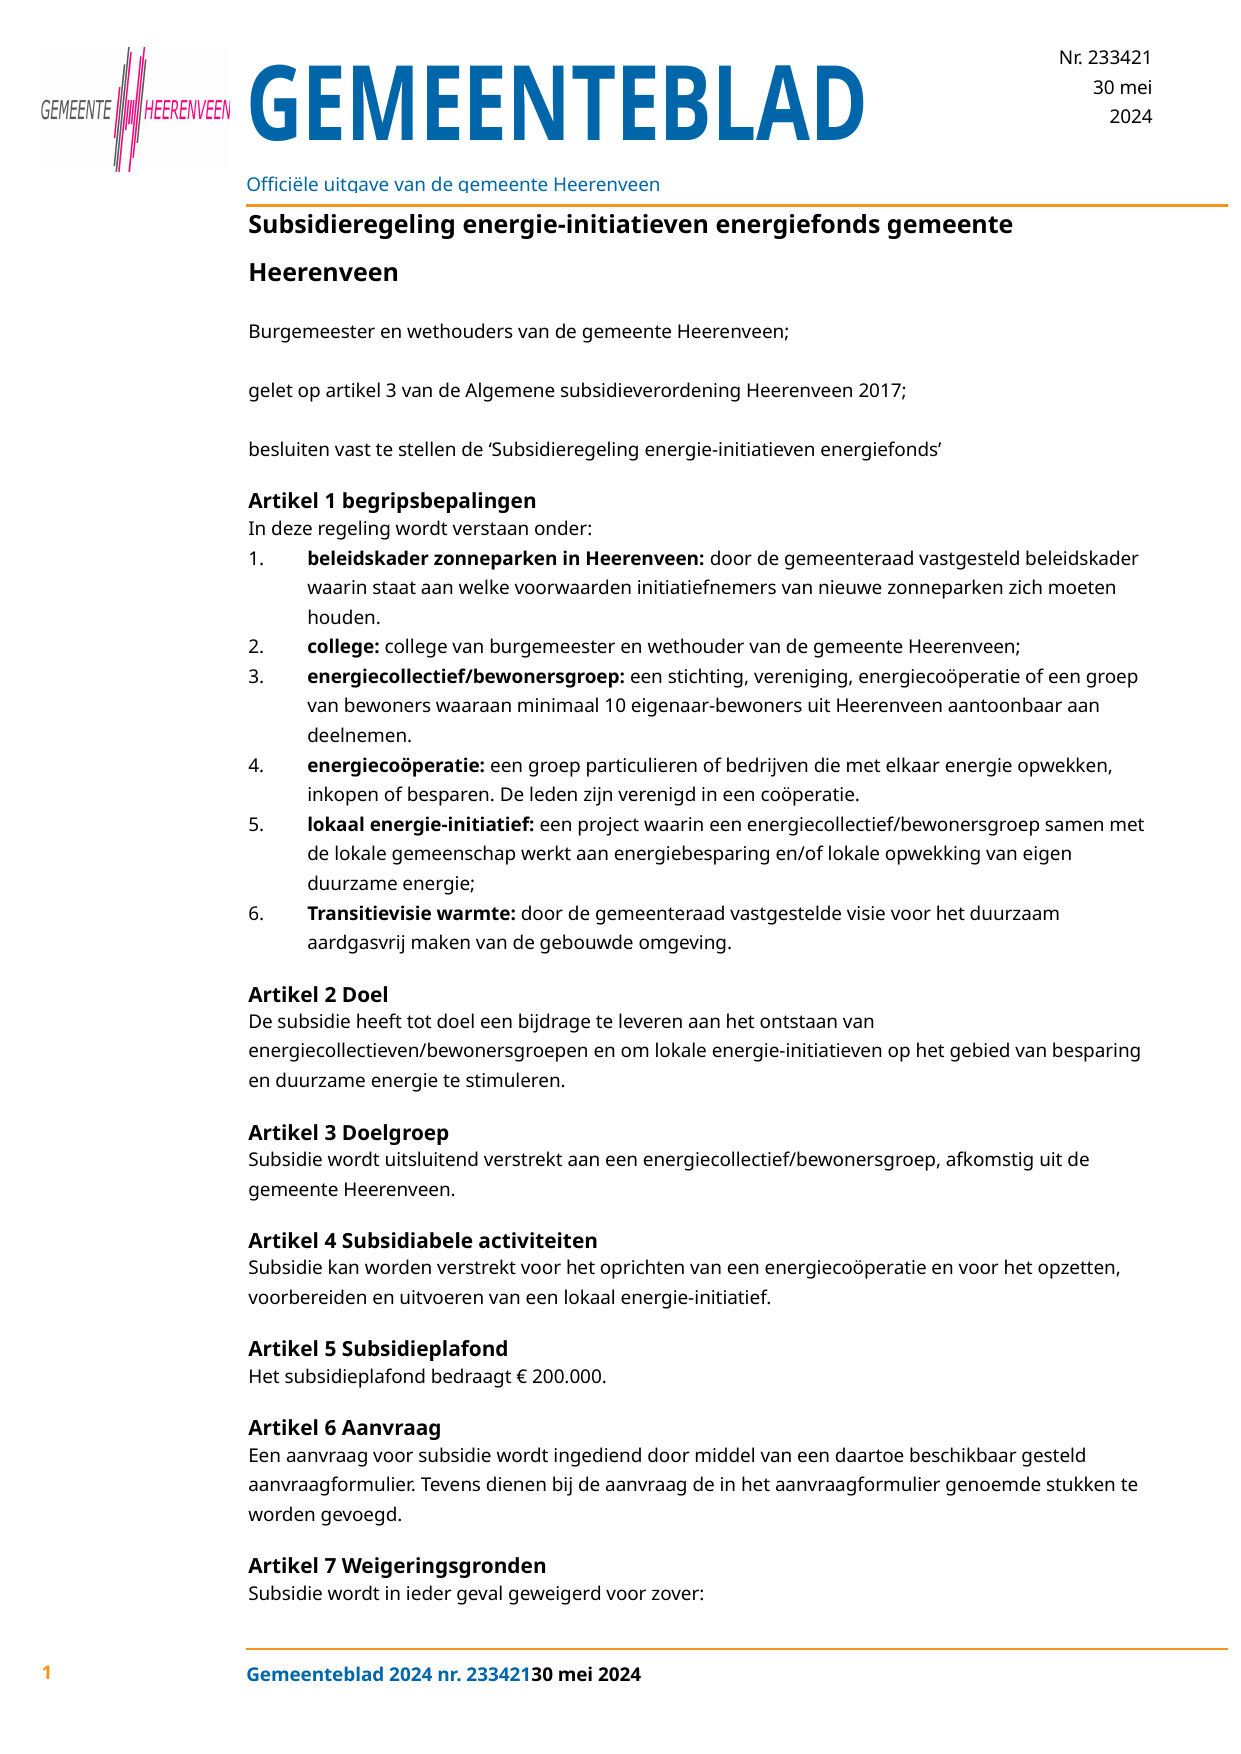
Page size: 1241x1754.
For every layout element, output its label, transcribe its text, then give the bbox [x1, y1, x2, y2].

text Het subsidieplafond bedraagt € 200.000. [248, 1363, 1152, 1389]
text Artikel 5 Subsidieplafond [248, 1334, 1152, 1363]
text In deze regeling wordt verstaan onder: [248, 515, 1152, 541]
text Artikel 4 Subsidiabele activiteiten [248, 1226, 1152, 1254]
text Subsidie wordt uitsluitend verstrekt aan een energiecollectief/bewonersgroep, afkomstig uit de gemeente Heerenveen. [248, 1146, 1152, 1201]
list Transitievisie warmte: door de gemeenteraad vastgestelde visie voor het duurzaam aardgasvrij maken van de gebouwde omgeving. [248, 900, 1152, 955]
text besluiten vast te stellen de ‘Subsidieregeling energie-initiatieven energiefonds’ [248, 436, 1152, 462]
list beleidskader zonneparken in Heerenveen: door de gemeenteraad vastgesteld beleidskader waarin staat aan welke voorwaarden initiatiefnemers van nieuwe zonneparken zich moeten houden. [248, 545, 1152, 629]
text De subsidie heeft tot doel een bijdrage te leveren aan het ontstaan van energiecollectieven/bewonersgroepen en om lokale energie-initiatieven op het gebied van besparing en duurzame energie te stimuleren. [248, 1008, 1152, 1093]
text Subsidie wordt in ieder geval geweigerd voor zover: [248, 1580, 1152, 1606]
text Artikel 1 begripsbepalingen [248, 487, 1152, 515]
list lokaal energie-initiatief: een project waarin een energiecollectief/bewonersgroep samen met de lokale gemeenschap werkt aan energiebesparing en/of lokale opwekking van eigen duurzame energie; [248, 811, 1152, 896]
text Artikel 3 Doelgroep [248, 1118, 1152, 1146]
text Burgemeester en wethouders van de gemeente Heerenveen; [248, 318, 1152, 344]
list energiecollectief/bewonersgroep: een stichting, vereniging, energiecoöperatie of een groep van bewoners waaraan minimaal 10 eigenaar-bewoners uit Heerenveen aantoonbaar aan deelnemen. [248, 663, 1152, 748]
text Subsidieregeling energie-initiatieven energiefonds gemeente Heerenveen [248, 207, 1152, 288]
picture [41, 47, 231, 172]
list college: college van burgemeester en wethouder van de gemeente Heerenveen; [248, 633, 1152, 659]
text Artikel 2 Doel [248, 980, 1152, 1008]
text Subsidie kan worden verstrekt voor het oprichten van een energiecoöperatie en voor het opzetten, voorbereiden en uitvoeren van een lokaal energie-initiatief. [248, 1254, 1152, 1310]
text Artikel 7 Weigeringsgronden [248, 1551, 1152, 1580]
list energiecoöperatie: een groep particulieren of bedrijven die met elkaar energie opwekken, inkopen of besparen. De leden zijn verenigd in een coöperatie. [248, 752, 1152, 807]
text Een aanvraag voor subsidie wordt ingediend door middel van een daartoe beschikbaar gesteld aanvraagformulier. Tevens dienen bij de aanvraag de in het aanvraagformulier genoemde stukken te worden gevoegd. [248, 1442, 1152, 1527]
text gelet op artikel 3 van de Algemene subsidieverordening Heerenveen 2017; [248, 377, 1152, 403]
text Artikel 6 Aanvraag [248, 1413, 1152, 1442]
